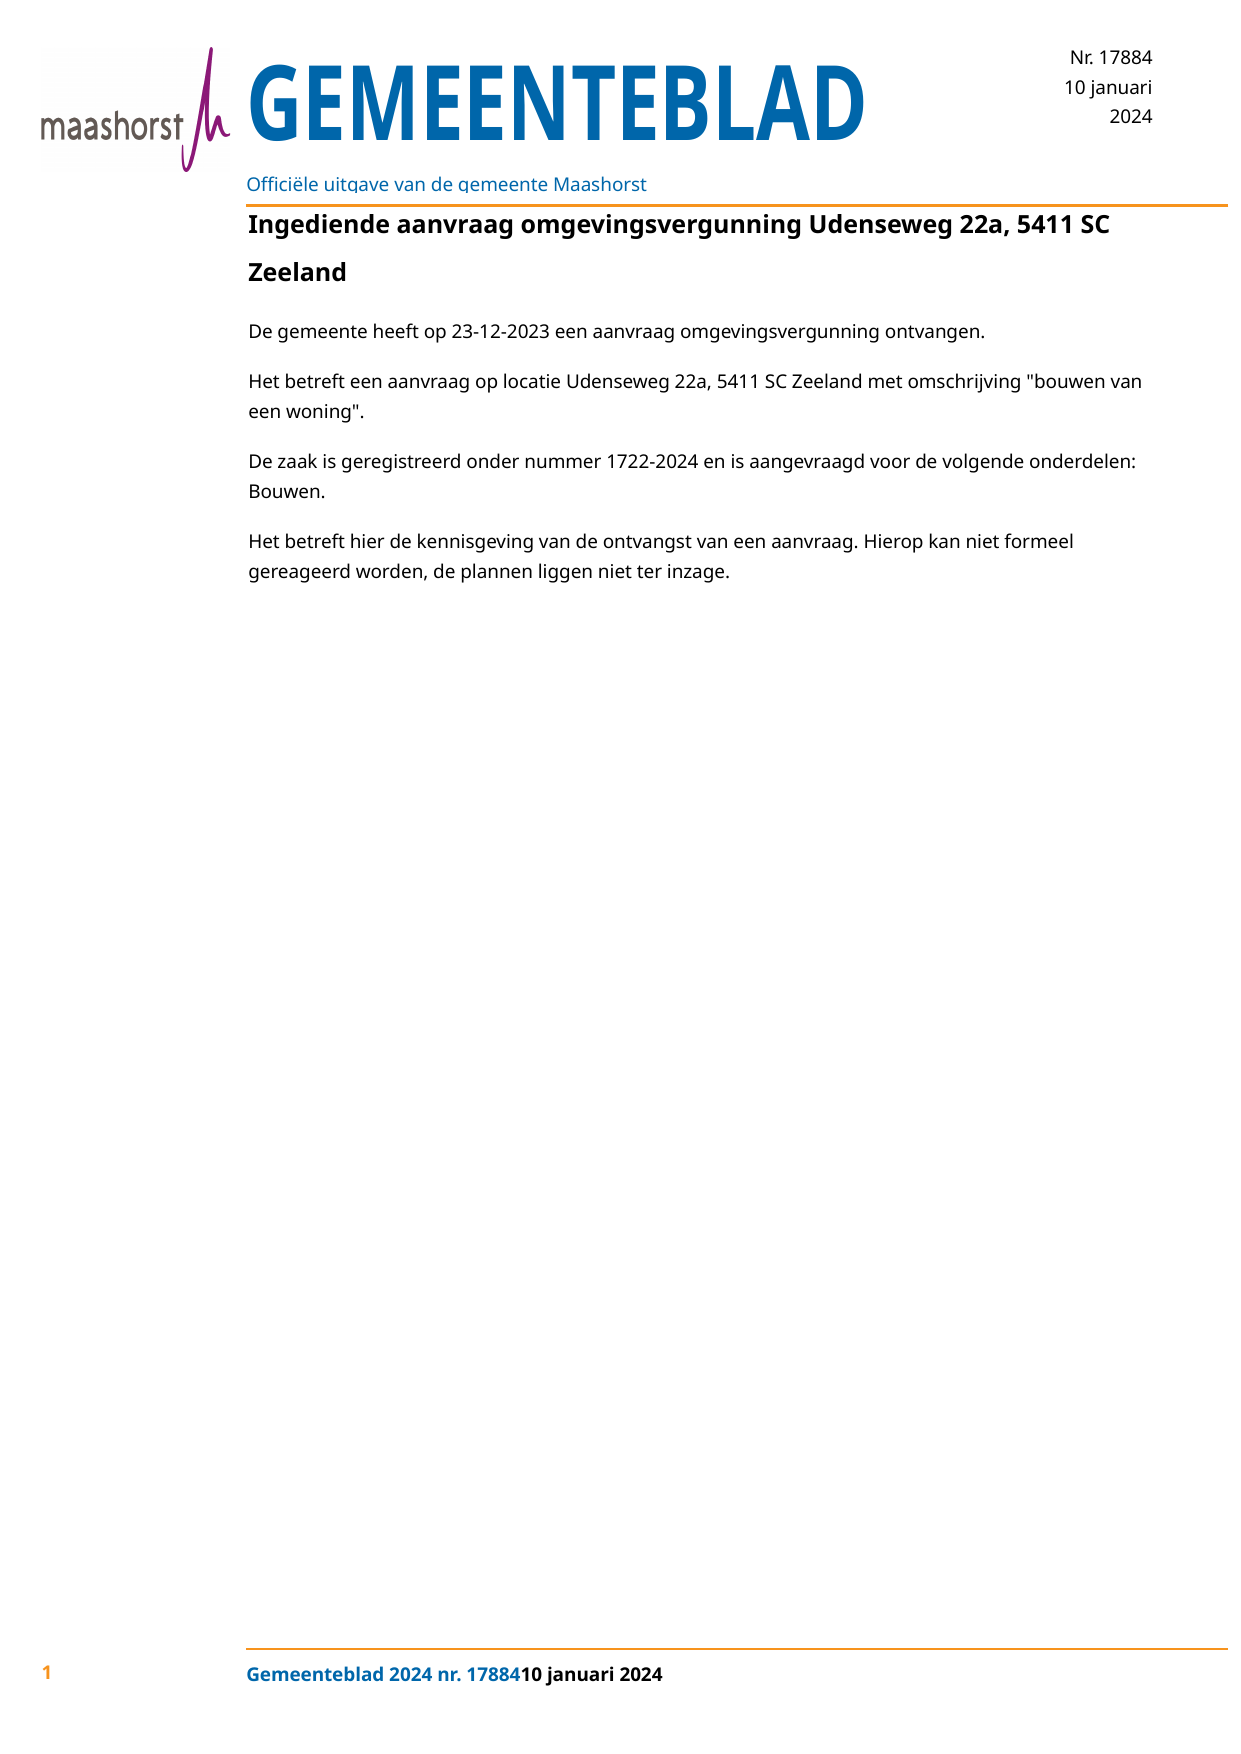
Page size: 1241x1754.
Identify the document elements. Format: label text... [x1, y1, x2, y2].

text De zaak is geregistreerd onder nummer 1722-2024 en is aangevraagd voor de volgende onderdelen: Bouwen. [248, 448, 1152, 504]
text Ingediende aanvraag omgevingsvergunning Udenseweg 22a, 5411 SC Zeeland [248, 207, 1152, 288]
text De gemeente heeft op 23-12-2023 een aanvraag omgevingsvergunning ontvangen. [248, 318, 1152, 344]
picture [41, 47, 231, 172]
text Het betreft hier de kennisgeving van de ontvangst van een aanvraag. Hierop kan niet formeel gereageerd worden, de plannen liggen niet ter inzage. [248, 528, 1152, 584]
text Het betreft een aanvraag op locatie Udenseweg 22a, 5411 SC Zeeland met omschrijving "bouwen van een woning". [248, 368, 1152, 424]
